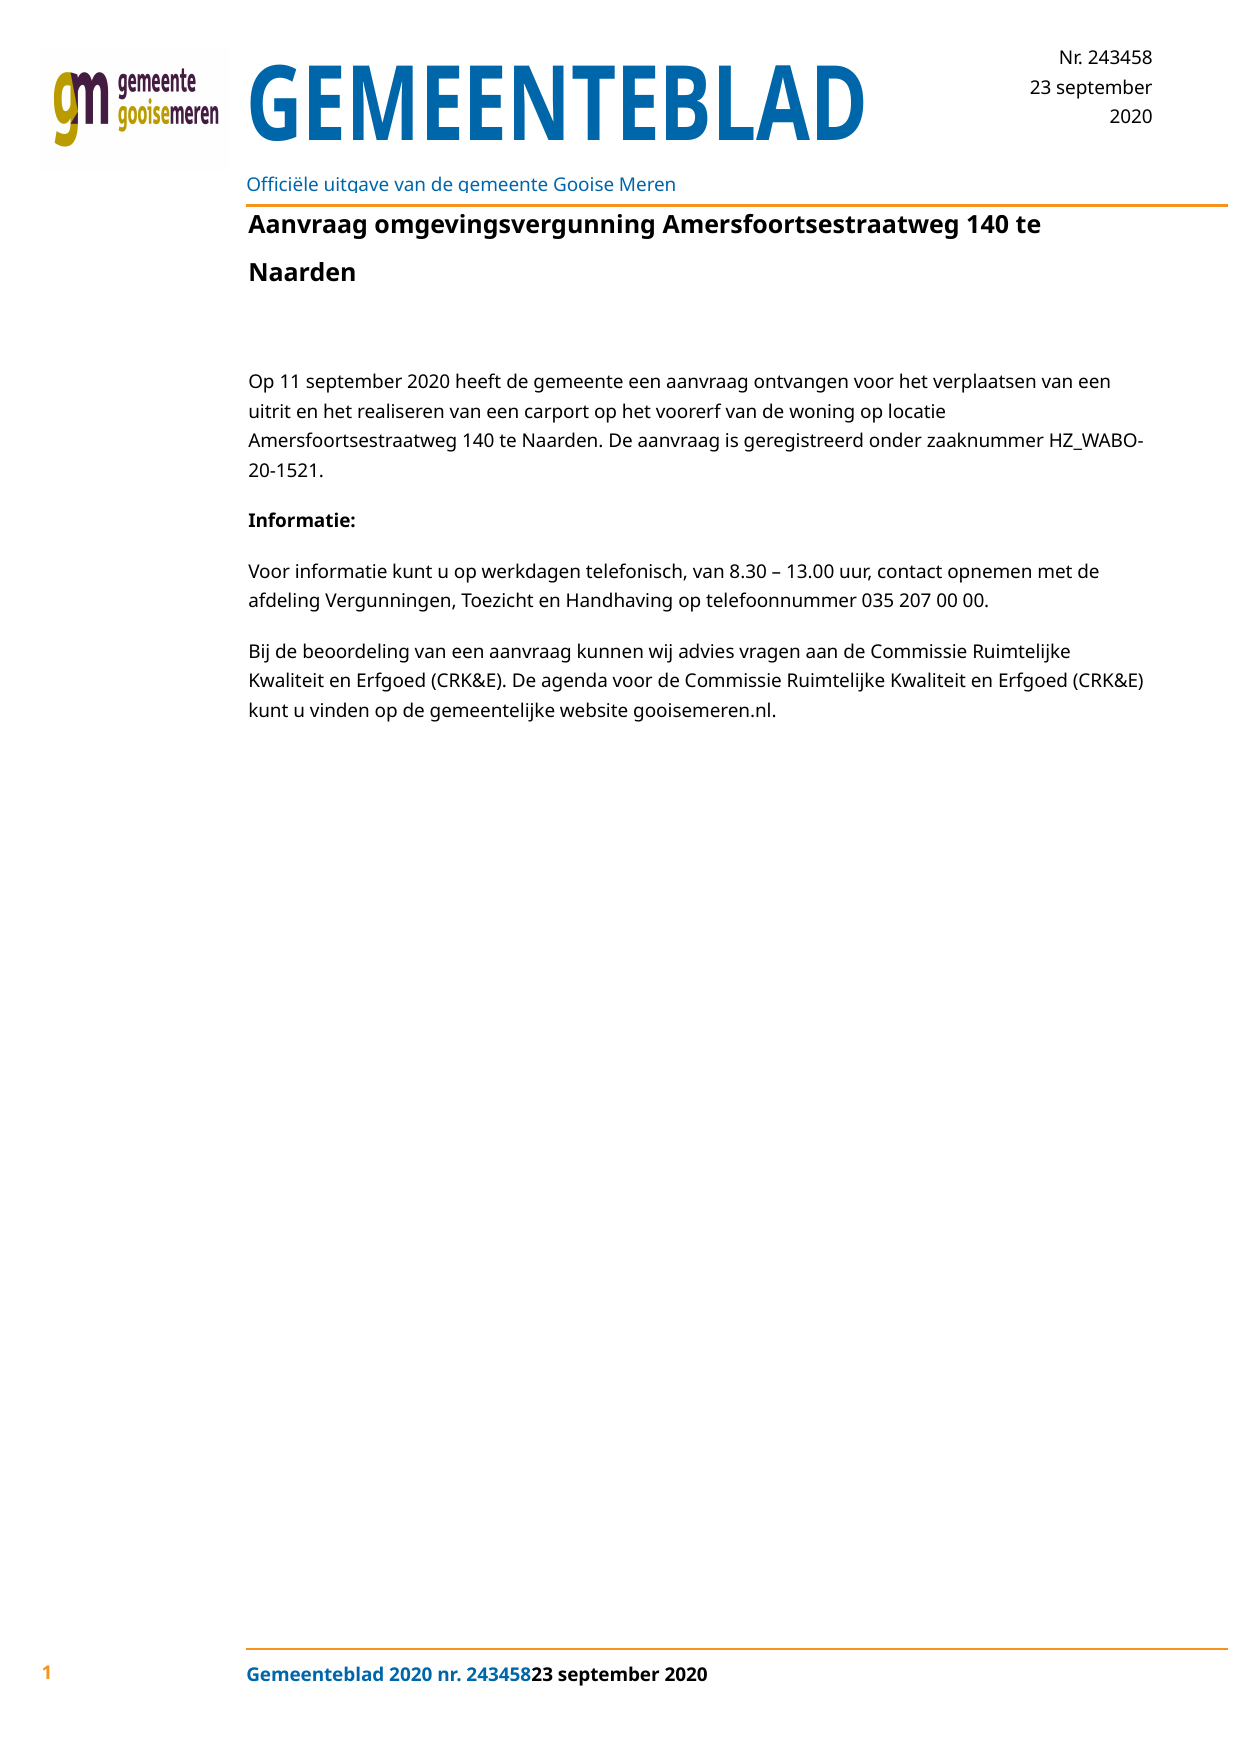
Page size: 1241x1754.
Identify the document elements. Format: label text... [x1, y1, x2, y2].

picture [41, 47, 231, 172]
text Op 11 september 2020 heeft de gemeente een aanvraag ontvangen voor het verplaatsen van een uitrit en het realiseren van een carport op het voorerf van de woning op locatie Amersfoortsestraatweg 140 te Naarden. De aanvraag is geregistreerd onder zaaknummer HZ_WABO-20-1521. [248, 368, 1152, 483]
text Voor informatie kunt u op werkdagen telefonisch, van 8.30 – 13.00 uur, contact opnemen met de afdeling Vergunningen, Toezicht en Handhaving op telefoonnummer 035 207 00 00. [248, 558, 1152, 613]
text Aanvraag omgevingsvergunning Amersfoortsestraatweg 140 te Naarden [248, 207, 1152, 288]
text Informatie: [248, 507, 1152, 533]
text Bij de beoordeling van een aanvraag kunnen wij advies vragen aan de Commissie Ruimtelijke Kwaliteit en Erfgoed (CRK&E). De agenda voor de Commissie Ruimtelijke Kwaliteit en Erfgoed (CRK&E) kunt u vinden op de gemeentelijke website gooisemeren.nl. [248, 638, 1152, 723]
